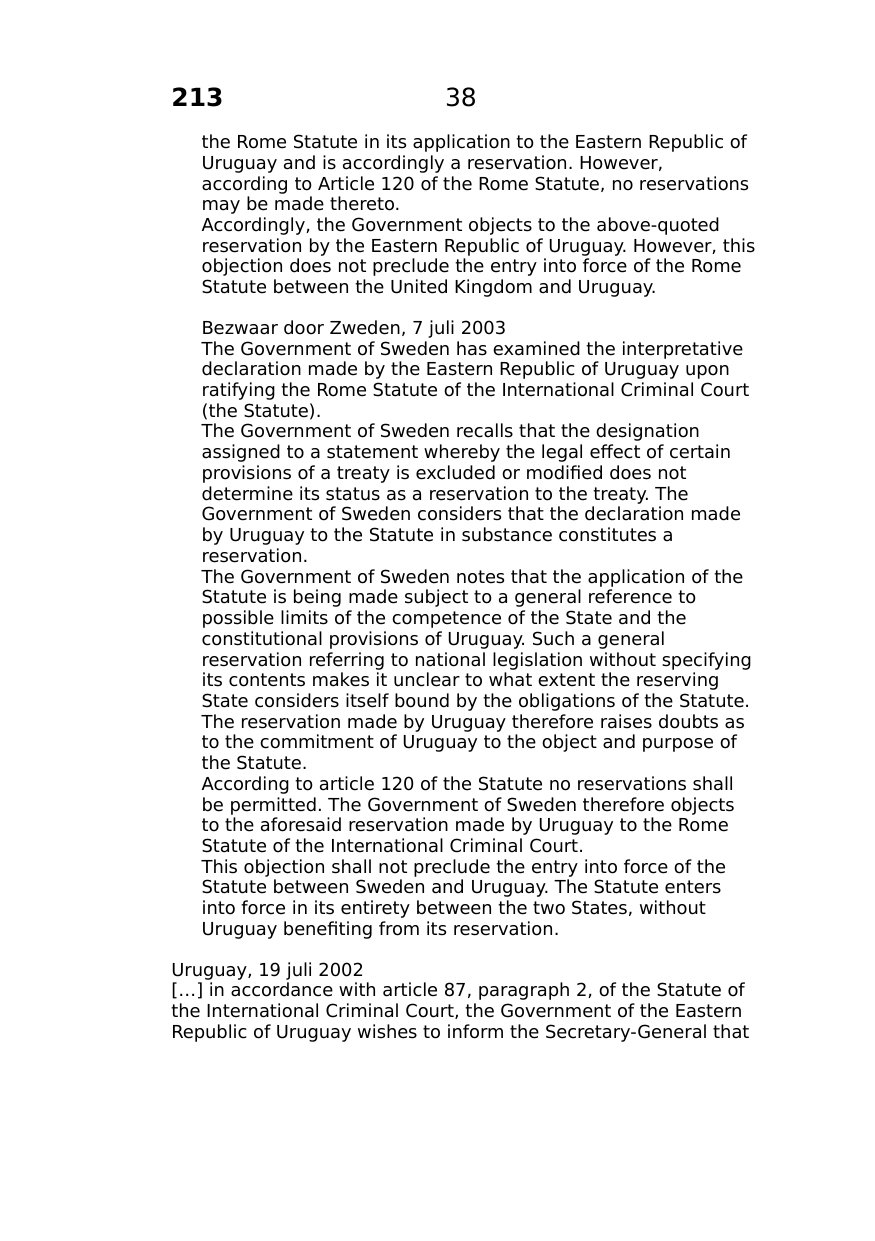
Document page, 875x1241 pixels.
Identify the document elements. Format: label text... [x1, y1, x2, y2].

text The Government of Sweden has examined the interpretative declaration made by the Eastern Republic of Uruguay upon ratifying the Rome Statute of the International Criminal Court (the Statute). [201, 338, 756, 421]
text According to article 120 of the Statute no reservations shall be permitted. The Government of Sweden therefore objects to the aforesaid reservation made by Uruguay to the Rome Statute of the International Criminal Court. [201, 774, 756, 857]
text Accordingly, the Government objects to the above-quoted reservation by the Eastern Republic of Uruguay. However, this objection does not preclude the entry into force of the Rome Statute between the United Kingdom and Uruguay. [201, 215, 756, 298]
text This objection shall not preclude the entry into force of the Statute between Sweden and Uruguay. The Statute enters into force in its entirety between the two States, without Uruguay benefiting from its reservation. [201, 857, 756, 939]
text The Government of Sweden recalls that the designation assigned to a statement whereby the legal effect of certain provisions of a treaty is excluded or modified does not determine its status as a reservation to the treaty. The Government of Sweden considers that the declaration made by Uruguay to the Statute in substance constitutes a reservation. [201, 421, 756, 566]
text Uruguay, 19 juli 2002 [171, 959, 756, 980]
text The Government of Sweden notes that the application of the Statute is being made subject to a general reference to possible limits of the competence of the State and the constitutional provisions of Uruguay. Such a general reservation referring to national legislation without specifying its contents makes it unclear to what extent the reserving State considers itself bound by the obligations of the Statute. The reservation made by Uruguay therefore raises doubts as to the commitment of Uruguay to the object and purpose of the Statute. [201, 566, 756, 774]
text […] in accordance with article 87, paragraph 2, of the Statute of the International Criminal Court, the Government of the Eastern Republic of Uruguay wishes to inform the Secretary-General that [171, 980, 756, 1042]
text the Rome Statute in its application to the Eastern Republic of Uruguay and is accordingly a reservation. However, according to Article 120 of the Rome Statute, no reservations may be made thereto. [201, 132, 756, 215]
text Bezwaar door Zweden, 7 juli 2003 [201, 318, 756, 338]
